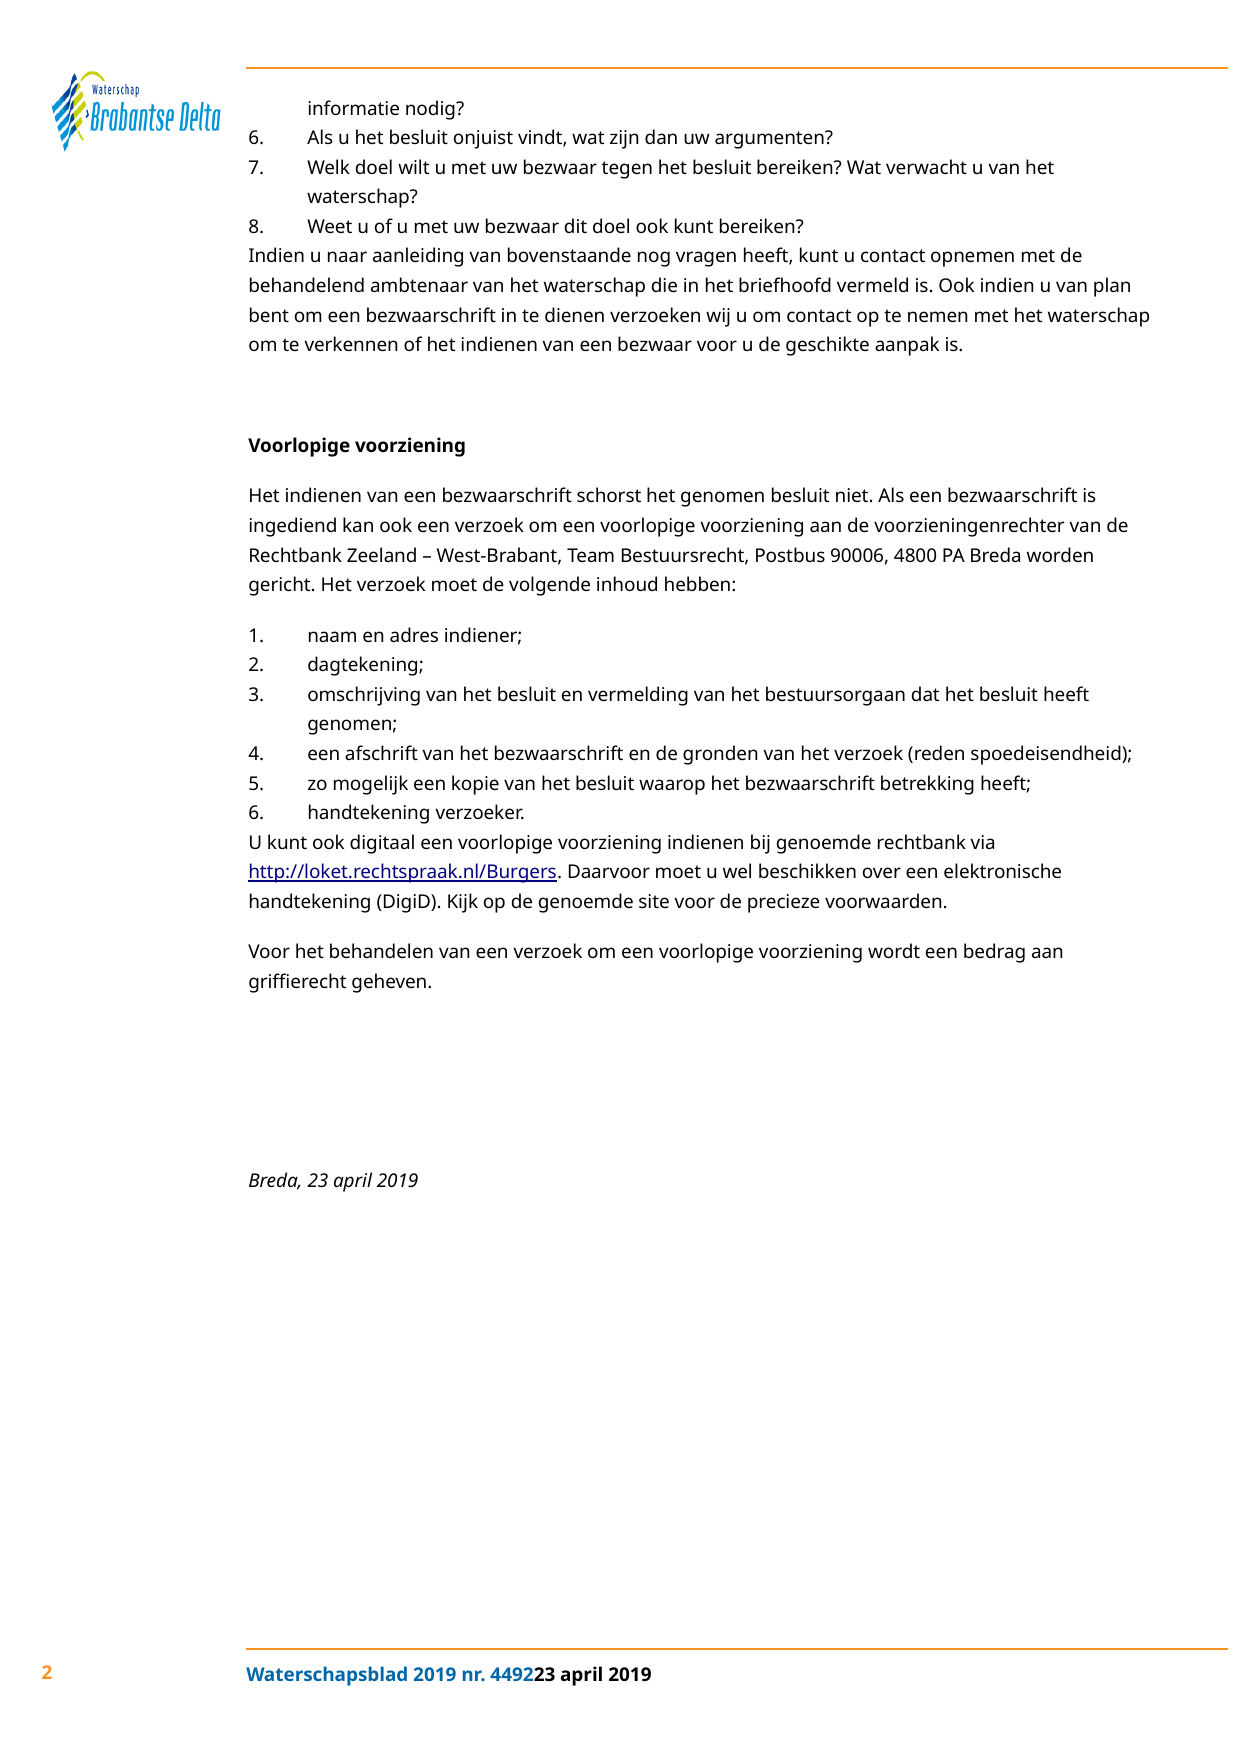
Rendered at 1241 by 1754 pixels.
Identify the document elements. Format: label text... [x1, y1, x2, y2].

list dagtekening; [248, 651, 1152, 677]
text Voorlopige voorziening [248, 432, 1152, 458]
text Indien u naar aanleiding van bovenstaande nog vragen heeft, kunt u contact opnemen met de behandelend ambtenaar van het waterschap die in het briefhoofd vermeld is. Ook indien u van plan bent om een bezwaarschrift in te dienen verzoeken wij u om contact op te nemen met het waterschap om te verkennen of het indienen van een bezwaar voor u de geschikte aanpak is. [248, 243, 1152, 357]
list naam en adres indiener; [248, 622, 1152, 648]
list een afschrift van het bezwaarschrift en de gronden van het verzoek (reden spoedeisendheid); [248, 740, 1152, 766]
list handtekening verzoeker. [248, 799, 1152, 825]
list zo mogelijk een kopie van het besluit waarop het bezwaarschrift betrekking heeft; [248, 770, 1152, 796]
text U kunt ook digitaal een voorlopige voorziening indienen bij genoemde rechtbank via http://loket.rechtspraak.nl/Burgers. Daarvoor moet u wel beschikken over een elektronische handtekening (DigiD). Kijk op de genoemde site voor de precieze voorwaarden. [248, 829, 1152, 914]
list Weet u of u met uw bezwaar dit doel ook kunt bereiken? [248, 213, 1152, 239]
text Breda, 23 april 2019 [248, 1167, 1152, 1193]
picture [41, 47, 231, 172]
text Voor het behandelen van een verzoek om een voorlopige voorziening wordt een bedrag aan griffierecht geheven. [248, 938, 1152, 994]
list informatie nodig? [248, 95, 1152, 121]
list Als u het besluit onjuist vindt, wat zijn dan uw argumenten? [248, 124, 1152, 150]
list Welk doel wilt u met uw bezwaar tegen het besluit bereiken? Wat verwacht u van het waterschap? [248, 154, 1152, 209]
list omschrijving van het besluit en vermelding van het bestuursorgaan dat het besluit heeft genomen; [248, 681, 1152, 736]
text Het indienen van een bezwaarschrift schorst het genomen besluit niet. Als een bezwaarschrift is ingediend kan ook een verzoek om een voorlopige voorziening aan de voorzieningenrechter van de Rechtbank Zeeland – West-Brabant, Team Bestuursrecht, Postbus 90006, 4800 PA Breda worden gericht. Het verzoek moet de volgende inhoud hebben: [248, 483, 1152, 597]
